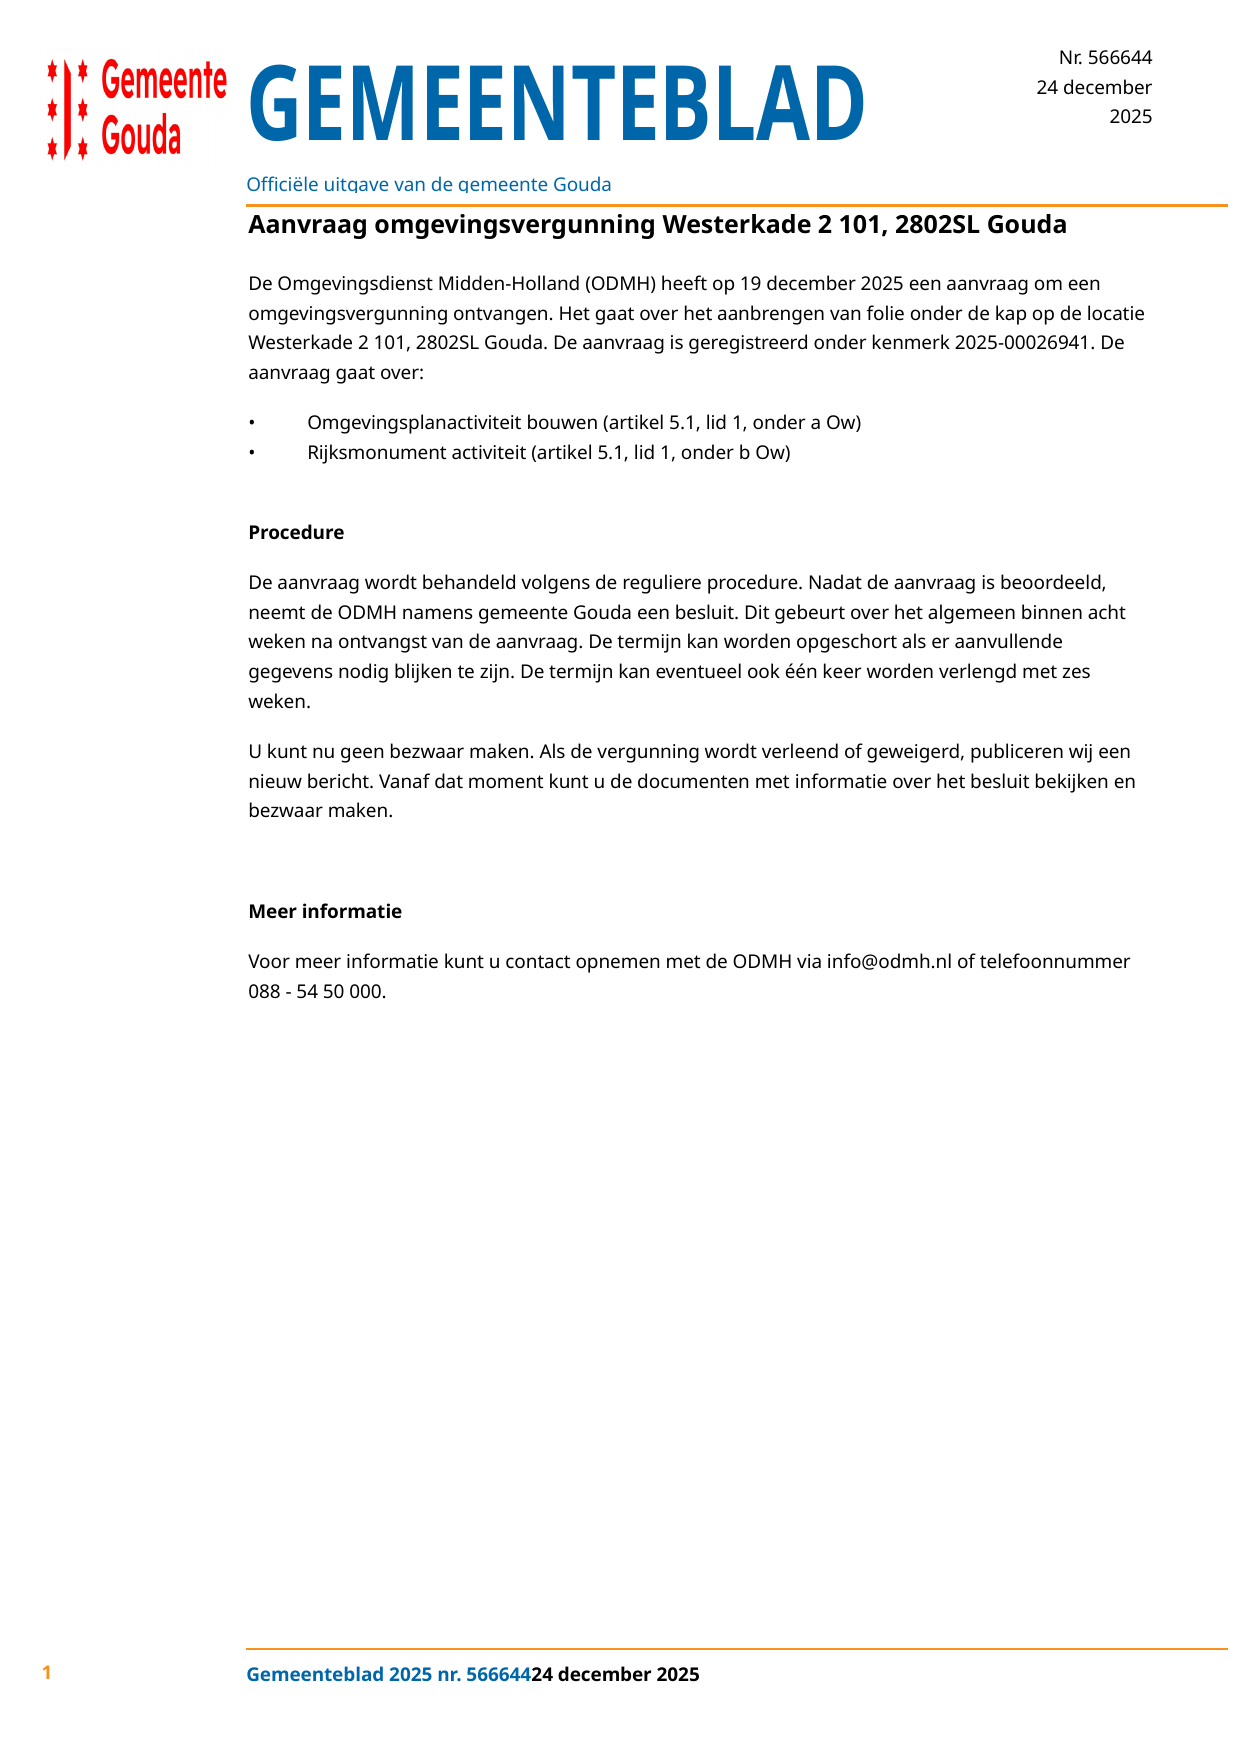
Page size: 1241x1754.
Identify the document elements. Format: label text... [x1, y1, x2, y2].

text Voor meer informatie kunt u contact opnemen met de ODMH via info@odmh.nl of telefoonnummer 088 - 54 50 000. [248, 949, 1152, 1004]
text De Omgevingsdienst Midden-Holland (ODMH) heeft op 19 december 2025 een aanvraag om een omgevingsvergunning ontvangen. Het gaat over het aanbrengen van folie onder de kap op de locatie Westerkade 2 101, 2802SL Gouda. De aanvraag is geregistreerd onder kenmerk 2025-00026941. De aanvraag gaat over: [248, 270, 1152, 385]
text Aanvraag omgevingsvergunning Westerkade 2 101, 2802SL Gouda [248, 207, 1152, 241]
list Omgevingsplanactiviteit bouwen (artikel 5.1, lid 1, onder a Ow) [248, 409, 1152, 435]
text Procedure [248, 519, 1152, 545]
list Rijksmonument activiteit (artikel 5.1, lid 1, onder b Ow) [248, 439, 1152, 465]
text De aanvraag wordt behandeld volgens de reguliere procedure. Nadat de aanvraag is beoordeeld, neemt de ODMH namens gemeente Gouda een besluit. Dit gebeurt over het algemeen binnen acht weken na ontvangst van de aanvraag. De termijn kan worden opgeschort als er aanvullende gegevens nodig blijken te zijn. De termijn kan eventueel ook één keer worden verlengd met zes weken. [248, 569, 1152, 713]
text Meer informatie [248, 898, 1152, 924]
text U kunt nu geen bezwaar maken. Als de vergunning wordt verleend of geweigerd, publiceren wij een nieuw bericht. Vanaf dat moment kunt u de documenten met informatie over het besluit bekijken en bezwaar maken. [248, 738, 1152, 823]
picture [41, 47, 231, 172]
